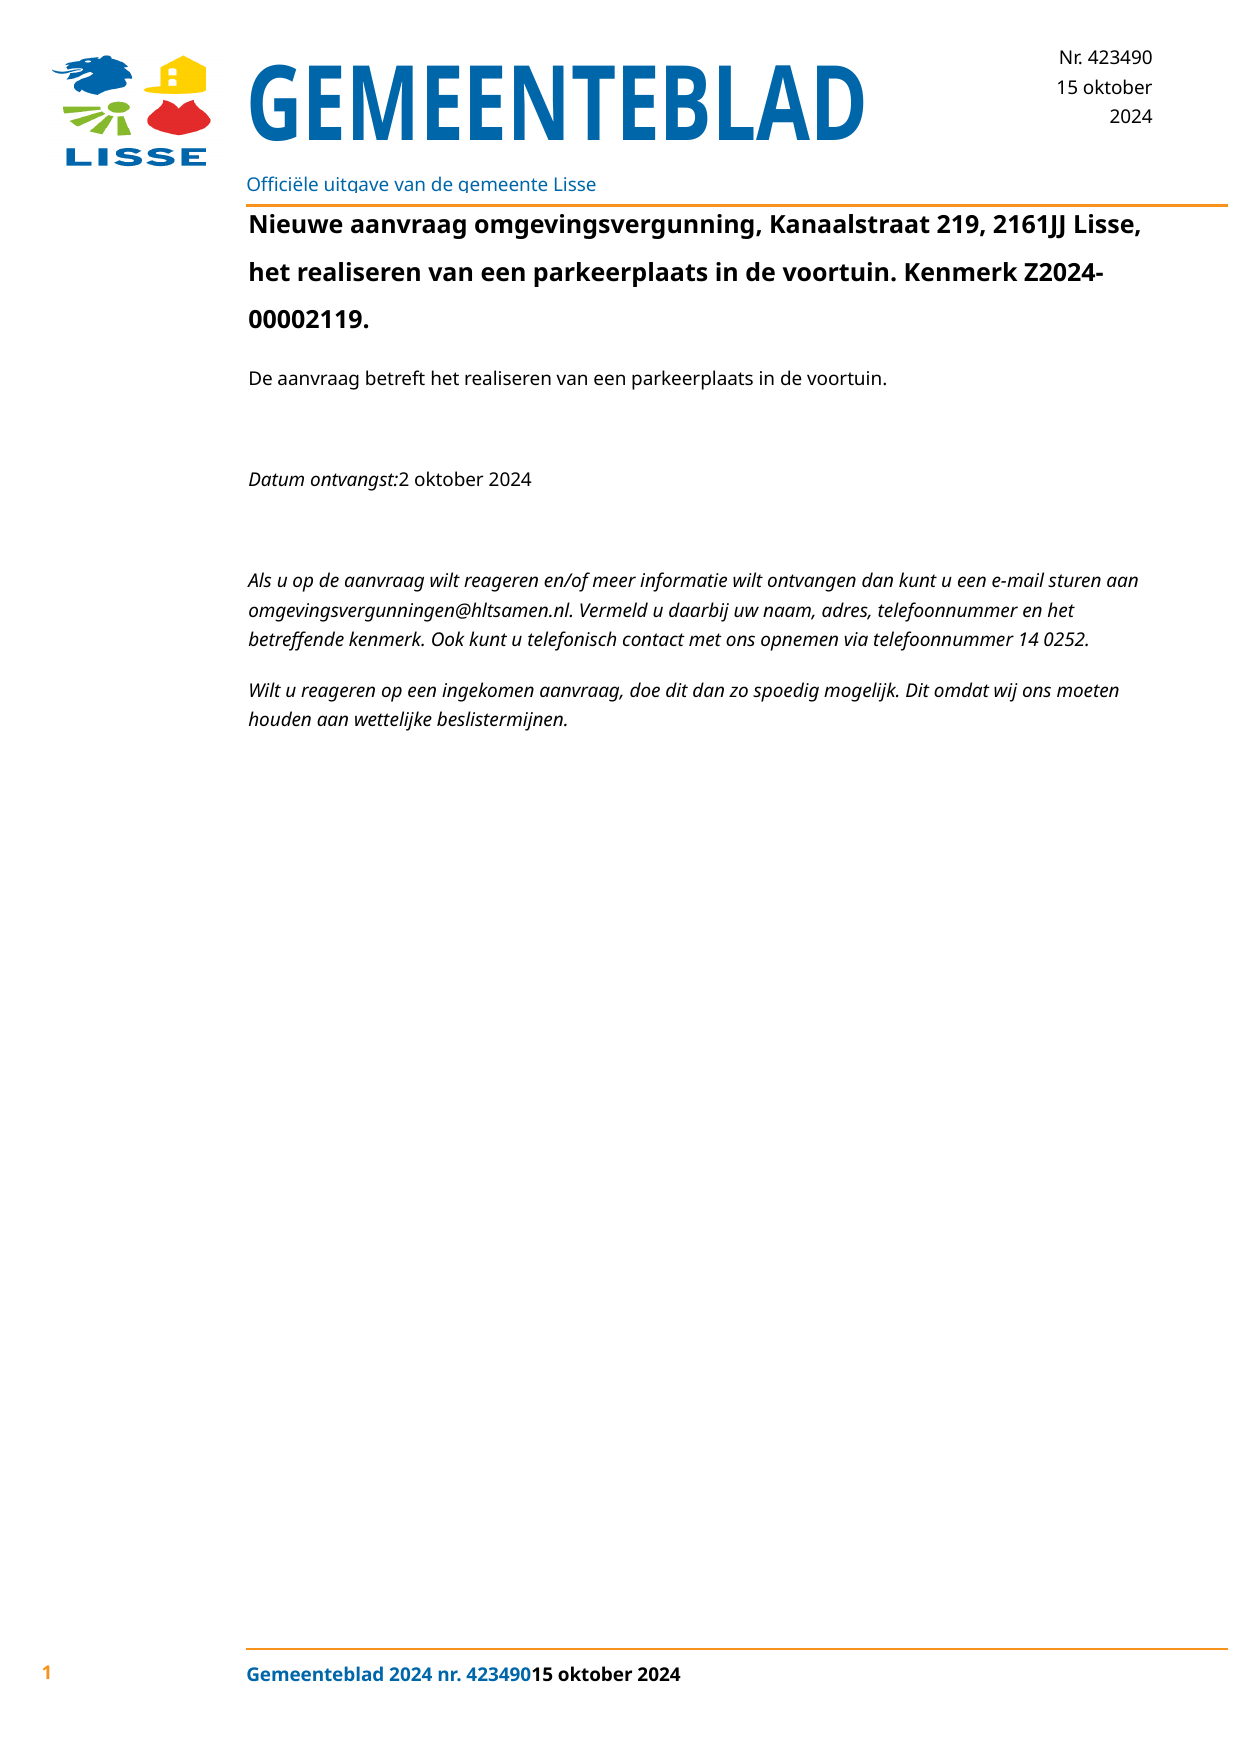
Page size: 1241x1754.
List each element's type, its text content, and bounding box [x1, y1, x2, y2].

text De aanvraag betreft het realiseren van een parkeerplaats in de voortuin. [248, 366, 1152, 391]
text Wilt u reageren op een ingekomen aanvraag, doe dit dan zo spoedig mogelijk. Dit omdat wij ons moeten houden aan wettelijke beslistermijnen. [248, 677, 1152, 732]
text Als u op de aanvraag wilt reageren en/of meer informatie wilt ontvangen dan kunt u een e-mail sturen aan omgevingsvergunningen@hltsamen.nl. Vermeld u daarbij uw naam, adres, telefoonnummer en het betreffende kenmerk. Ook kunt u telefonisch contact met ons opnemen via telefoonnummer 14 0252. [248, 567, 1152, 652]
picture [41, 47, 231, 172]
text Nieuwe aanvraag omgevingsvergunning, Kanaalstraat 219, 2161JJ Lisse, het realiseren van een parkeerplaats in de voortuin. Kenmerk Z2024-00002119. [248, 207, 1152, 336]
text Datum ontvangst:2 oktober 2024 [248, 466, 1152, 492]
